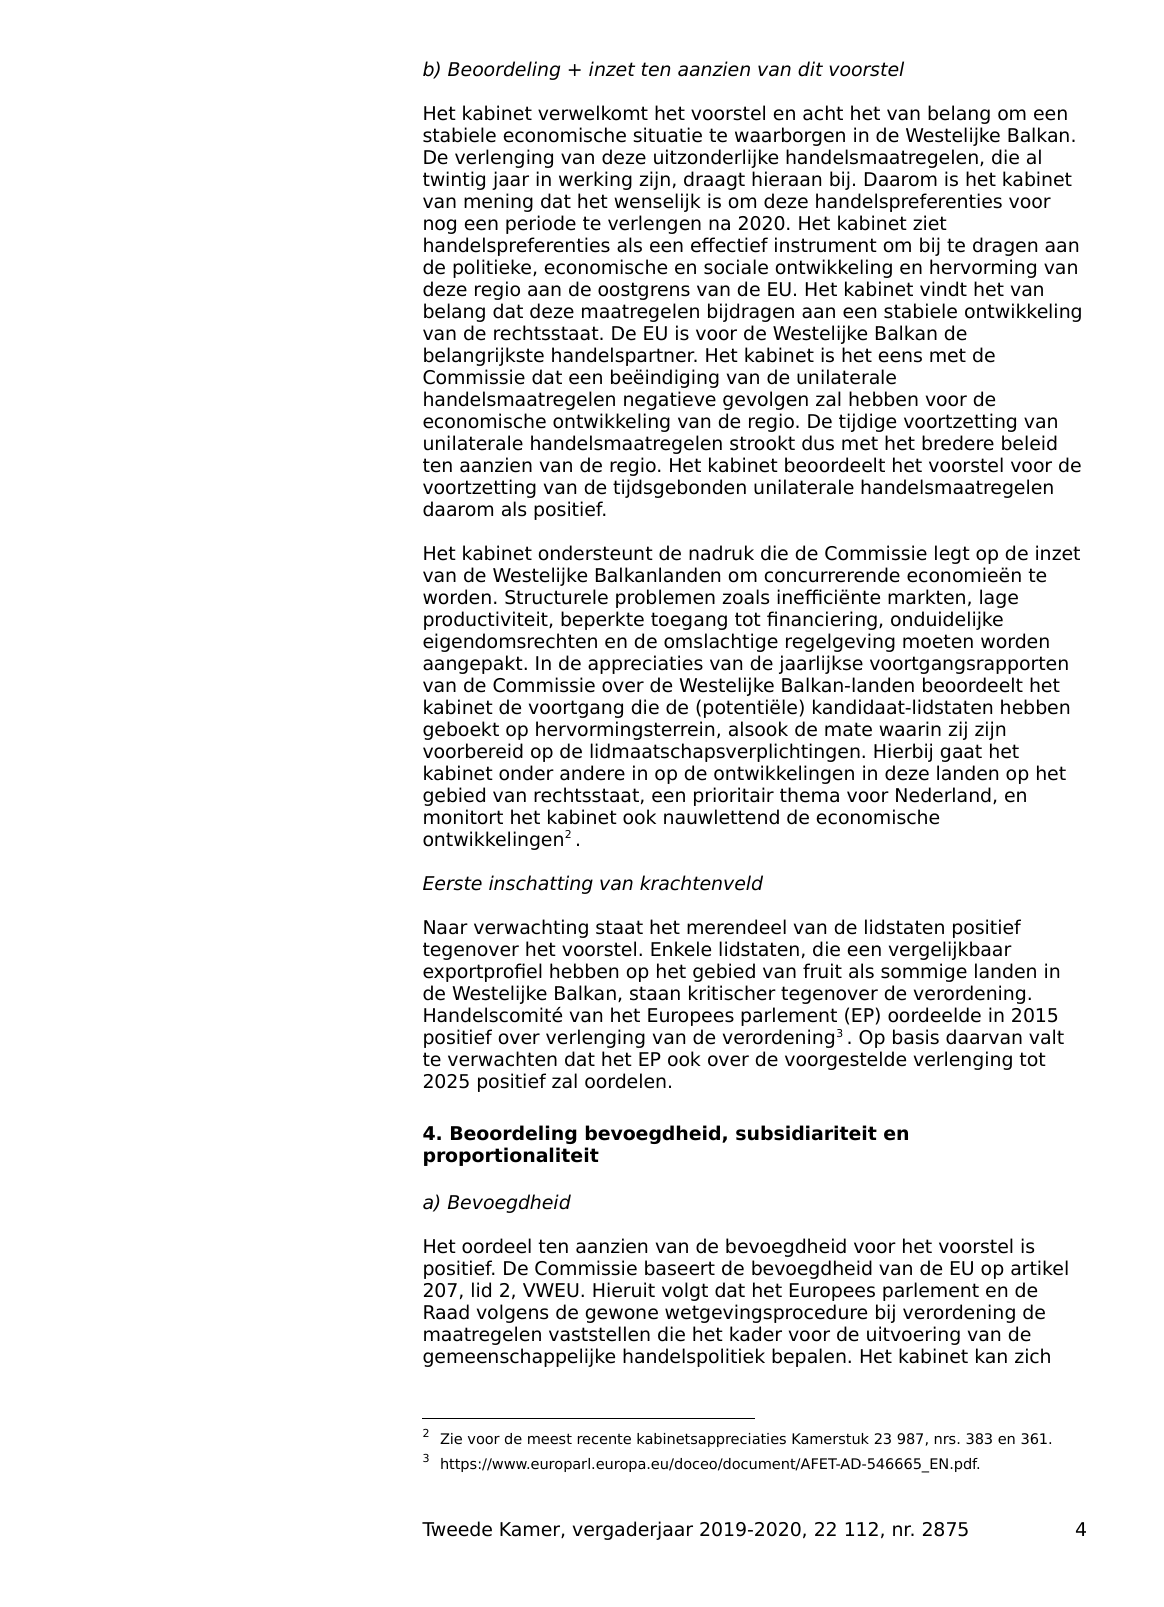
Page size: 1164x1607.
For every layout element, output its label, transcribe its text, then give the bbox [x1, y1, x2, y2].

subtitle 4. Beoordeling bevoegdheid, subsidiariteit en proportionaliteit [422, 1123, 1087, 1167]
subtitle b) Beoordeling + inzet ten aanzien van dit voorstel [422, 59, 1087, 81]
text https://www.europarl.europa.eu/doceo/document/AFET-AD-546665_EN.pdf. [422, 1452, 1087, 1474]
subtitle a) Bevoegdheid [422, 1192, 1087, 1214]
text Het kabinet ondersteunt de nadruk die de Commissie legt op de inzet van de Westelijke Balkanlanden om concurrerende economieën te worden. Structurele problemen zoals inefficiënte markten, lage productiviteit, beperkte toegang tot financiering, onduidelijke eigendomsrechten en de omslachtige regelgeving moeten worden aangepakt. In de appreciaties van de jaarlijkse voortgangsrapporten van de Commissie over de Westelijke Balkan-landen beoordeelt het kabinet de voortgang die de (potentiële) kandidaat-lidstaten hebben geboekt op hervormingsterrein, alsook de mate waarin zij zijn voorbereid op de lidmaatschapsverplichtingen. Hierbij gaat het kabinet onder andere in op de ontwikkelingen in deze landen op het gebied van rechtsstaat, een prioritair thema voor Nederland, en monitort het kabinet ook nauwlettend de economische ontwikkelingen. [422, 543, 1087, 851]
text Het oordeel ten aanzien van de bevoegdheid voor het voorstel is positief. De Commissie baseert de bevoegdheid van de EU op artikel 207, lid 2, VWEU. Hieruit volgt dat het Europees parlement en de Raad volgens de gewone wetgevingsprocedure bij verordening de maatregelen vaststellen die het kader voor de uitvoering van de gemeenschappelijke handelspolitiek bepalen. Het kabinet kan zich [422, 1236, 1087, 1368]
text Het kabinet verwelkomt het voorstel en acht het van belang om een stabiele economische situatie te waarborgen in de Westelijke Balkan. De verlenging van deze uitzonderlijke handelsmaatregelen, die al twintig jaar in werking zijn, draagt hieraan bij. Daarom is het kabinet van mening dat het wenselijk is om deze handelspreferenties voor nog een periode te verlengen na 2020. Het kabinet ziet handelspreferenties als een effectief instrument om bij te dragen aan de politieke, economische en sociale ontwikkeling en hervorming van deze regio aan de oostgrens van de EU. Het kabinet vindt het van belang dat deze maatregelen bijdragen aan een stabiele ontwikkeling van de rechtsstaat. De EU is voor de Westelijke Balkan de belangrijkste handelspartner. Het kabinet is het eens met de Commissie dat een beëindiging van de unilaterale handelsmaatregelen negatieve gevolgen zal hebben voor de economische ontwikkeling van de regio. De tijdige voortzetting van unilaterale handelsmaatregelen strookt dus met het bredere beleid ten aanzien van de regio. Het kabinet beoordeelt het voorstel voor de voortzetting van de tijdsgebonden unilaterale handelsmaatregelen daarom als positief. [422, 103, 1087, 521]
subtitle Eerste inschatting van krachtenveld [422, 873, 1087, 895]
text Zie voor de meest recente kabinetsappreciaties Kamerstuk 23 987, nrs. 383 en 361. [422, 1427, 1087, 1449]
text Naar verwachting staat het merendeel van de lidstaten positief tegenover het voorstel. Enkele lidstaten, die een vergelijkbaar exportprofiel hebben op het gebied van fruit als sommige landen in de Westelijke Balkan, staan kritischer tegenover de verordening. Handelscomité van het Europees parlement (EP) oordeelde in 2015 positief over verlenging van de verordening. Op basis daarvan valt te verwachten dat het EP ook over de voorgestelde verlenging tot 2025 positief zal oordelen. [422, 917, 1087, 1093]
